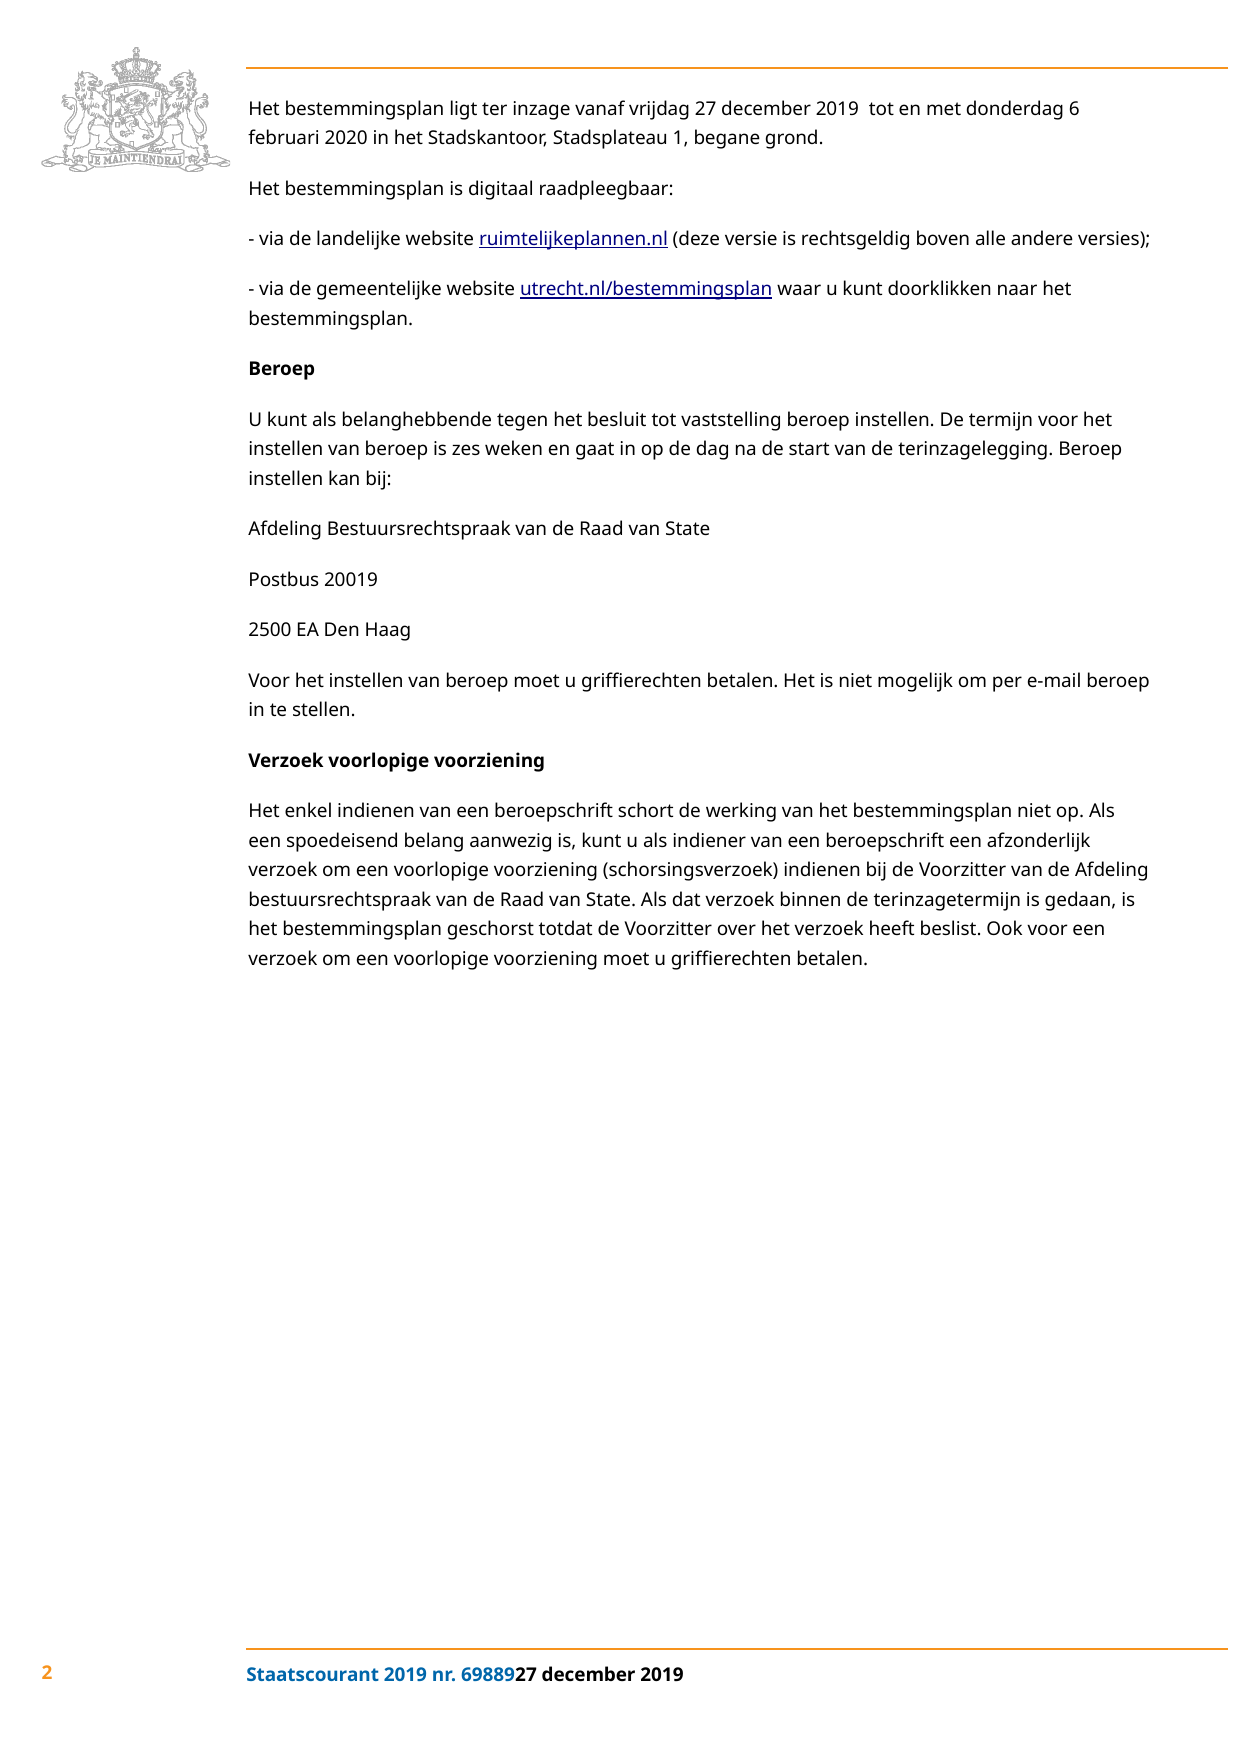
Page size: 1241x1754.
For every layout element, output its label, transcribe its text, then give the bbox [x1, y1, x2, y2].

text Het bestemmingsplan is digitaal raadpleegbaar: [248, 175, 1152, 201]
text Het bestemmingsplan ligt ter inzage vanaf vrijdag 27 december 2019 tot en met donderdag 6 februari 2020 in het Stadskantoor, Stadsplateau 1, begane grond. [248, 95, 1152, 150]
text U kunt als belanghebbende tegen het besluit tot vaststelling beroep instellen. De termijn voor het instellen van beroep is zes weken en gaat in op de dag na de start van de terinzagelegging. Beroep instellen kan bij: [248, 406, 1152, 491]
text Het enkel indienen van een beroepschrift schort de werking van het bestemmingsplan niet op. Als een spoedeisend belang aanwezig is, kunt u als indiener van een beroepschrift een afzonderlijk verzoek om een voorlopige voorziening (schorsingsverzoek) indienen bij de Voorzitter van de Afdeling bestuursrechtspraak van de Raad van State. Als dat verzoek binnen de terinzagetermijn is gedaan, is het bestemmingsplan geschorst totdat de Voorzitter over het verzoek heeft beslist. Ook voor een verzoek om een voorlopige voorziening moet u griffierechten betalen. [248, 797, 1152, 971]
text 2500 EA Den Haag [248, 616, 1152, 642]
text - via de landelijke website ruimtelijkeplannen.nl (deze versie is rechtsgeldig boven alle andere versies); [248, 225, 1152, 251]
text - via de gemeentelijke website utrecht.nl/bestemmingsplan waar u kunt doorklikken naar het bestemmingsplan. [248, 276, 1152, 331]
picture [41, 47, 231, 172]
text Postbus 20019 [248, 566, 1152, 592]
text Afdeling Bestuursrechtspraak van de Raad van State [248, 516, 1152, 541]
text Beroep [248, 356, 1152, 381]
text Verzoek voorlopige voorziening [248, 747, 1152, 773]
text Voor het instellen van beroep moet u griffierechten betalen. Het is niet mogelijk om per e-mail beroep in te stellen. [248, 667, 1152, 722]
